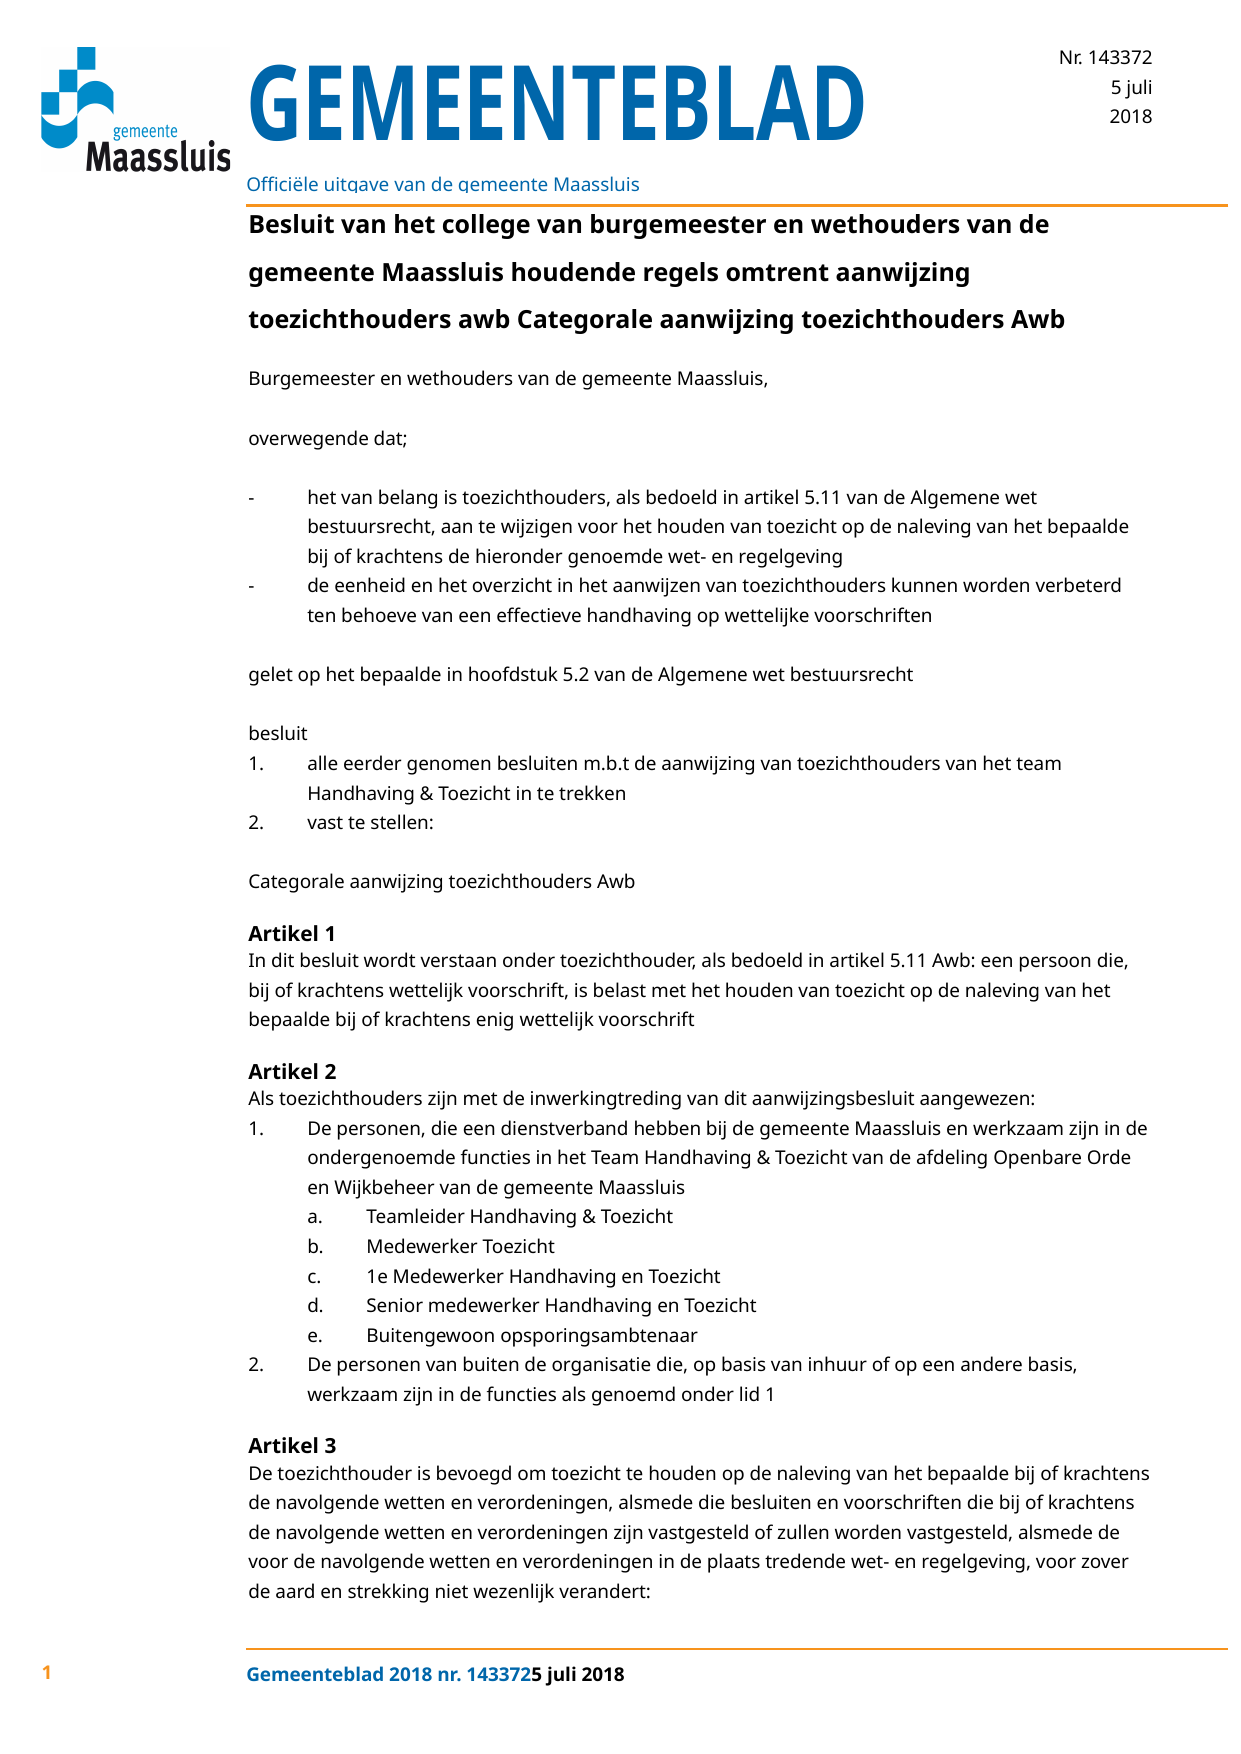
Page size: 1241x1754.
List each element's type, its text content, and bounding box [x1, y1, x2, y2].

text overwegende dat; [248, 425, 1152, 450]
text Als toezichthouders zijn met de inwerkingtreding van dit aanwijzingsbesluit aangewezen: [248, 1085, 1152, 1111]
list het van belang is toezichthouders, als bedoeld in artikel 5.11 van de Algemene wet bestuursrecht, aan te wijzigen voor het houden van toezicht op de naleving van het bepaalde bij of krachtens de hieronder genoemde wet- en regelgeving [248, 484, 1152, 569]
list Buitengewoon opsporingsambtenaar [307, 1322, 1152, 1348]
text Besluit van het college van burgemeester en wethouders van de gemeente Maassluis houdende regels omtrent aanwijzing toezichthouders awb Categorale aanwijzing toezichthouders Awb [248, 207, 1152, 336]
list De personen, die een dienstverband hebben bij de gemeente Maassluis en werkzaam zijn in de ondergenoemde functies in het Team Handhaving & Toezicht van de afdeling Openbare Orde en Wijkbeheer van de gemeente Maassluis [248, 1115, 1152, 1200]
text besluit [248, 721, 1152, 746]
list vast te stellen: [248, 809, 1152, 835]
text Artikel 3 [248, 1432, 1152, 1460]
text gelet op het bepaalde in hoofdstuk 5.2 van de Algemene wet bestuursrecht [248, 661, 1152, 687]
text In dit besluit wordt verstaan onder toezichthouder, als bedoeld in artikel 5.11 Awb: een persoon die, bij of krachtens wettelijk voorschrift, is belast met het houden van toezicht op de naleving van het bepaalde bij of krachtens enig wettelijk voorschrift [248, 947, 1152, 1032]
text Burgemeester en wethouders van de gemeente Maassluis, [248, 366, 1152, 391]
list 1e Medewerker Handhaving en Toezicht [307, 1263, 1152, 1288]
list alle eerder genomen besluiten m.b.t de aanwijzing van toezichthouders van het team Handhaving & Toezicht in te trekken [248, 750, 1152, 805]
text Categorale aanwijzing toezichthouders Awb [248, 868, 1152, 894]
list Teamleider Handhaving & Toezicht [307, 1204, 1152, 1229]
text De toezichthouder is bevoegd om toezicht te houden op de naleving van het bepaalde bij of krachtens de navolgende wetten en verordeningen, alsmede die besluiten en voorschriften die bij of krachtens de navolgende wetten en verordeningen zijn vastgesteld of zullen worden vastgesteld, alsmede de voor de navolgende wetten en verordeningen in de plaats tredende wet- en regelgeving, voor zover de aard en strekking niet wezenlijk verandert: [248, 1460, 1152, 1604]
list De personen van buiten de organisatie die, op basis van inhuur of op een andere basis, werkzaam zijn in de functies als genoemd onder lid 1 [248, 1352, 1152, 1407]
list de eenheid en het overzicht in het aanwijzen van toezichthouders kunnen worden verbeterd ten behoeve van een effectieve handhaving op wettelijke voorschriften [248, 573, 1152, 628]
picture [41, 47, 77, 92]
list Medewerker Toezicht [307, 1233, 1152, 1259]
list Senior medewerker Handhaving en Toezicht [307, 1292, 1152, 1318]
text Artikel 2 [248, 1057, 1152, 1085]
text Artikel 1 [248, 919, 1152, 947]
picture [41, 47, 231, 172]
